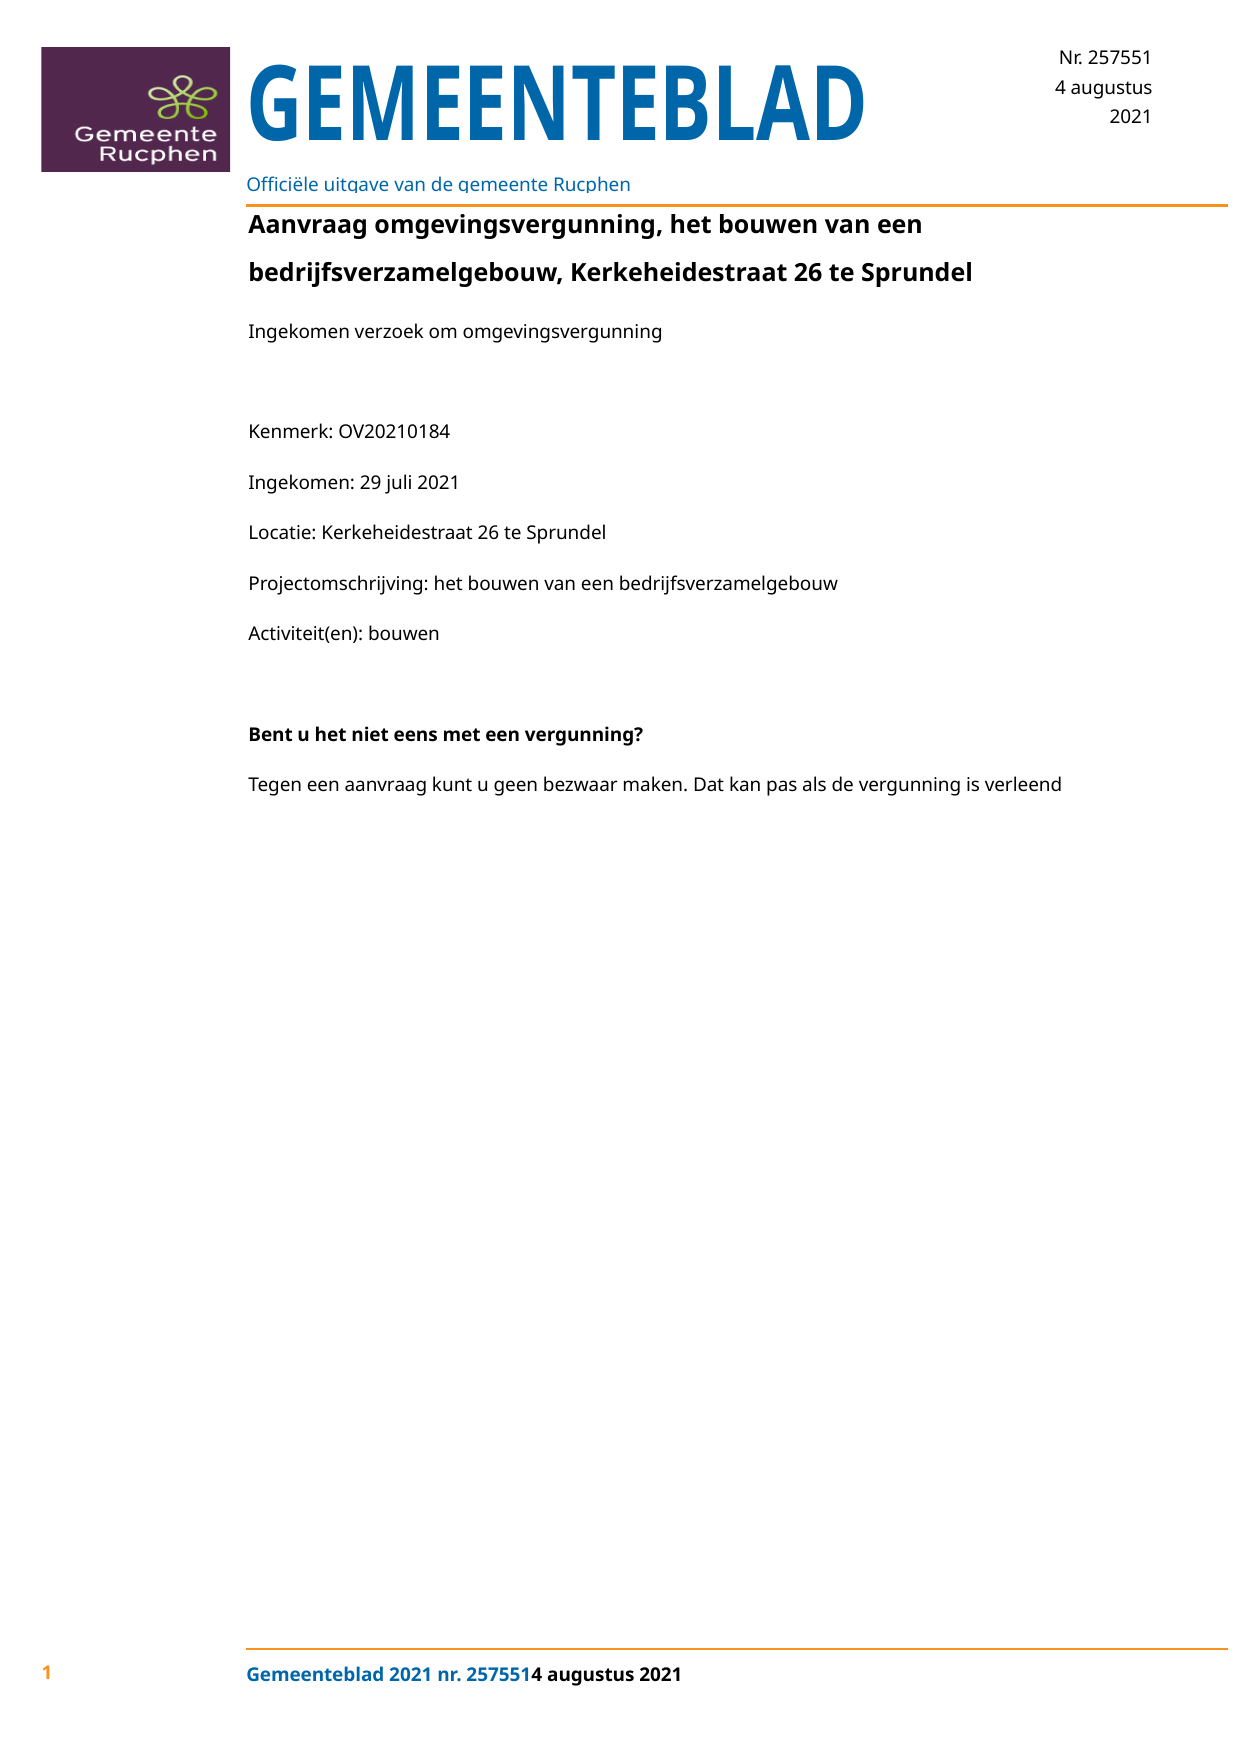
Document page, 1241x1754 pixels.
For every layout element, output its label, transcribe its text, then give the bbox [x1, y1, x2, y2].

text Activiteit(en): bouwen [248, 620, 1152, 646]
text Ingekomen: 29 juli 2021 [248, 469, 1152, 495]
text Aanvraag omgevingsvergunning, het bouwen van een bedrijfsverzamelgebouw, Kerkeheidestraat 26 te Sprundel [248, 207, 1152, 288]
text Ingekomen verzoek om omgevingsvergunning [248, 318, 1152, 344]
text Projectomschrijving: het bouwen van een bedrijfsverzamelgebouw [248, 570, 1152, 596]
text Tegen een aanvraag kunt u geen bezwaar maken. Dat kan pas als de vergunning is verleend [248, 772, 1152, 797]
text Locatie: Kerkeheidestraat 26 te Sprundel [248, 519, 1152, 545]
text Bent u het niet eens met een vergunning? [248, 721, 1152, 747]
text Kenmerk: OV20210184 [248, 419, 1152, 444]
picture [41, 47, 231, 172]
